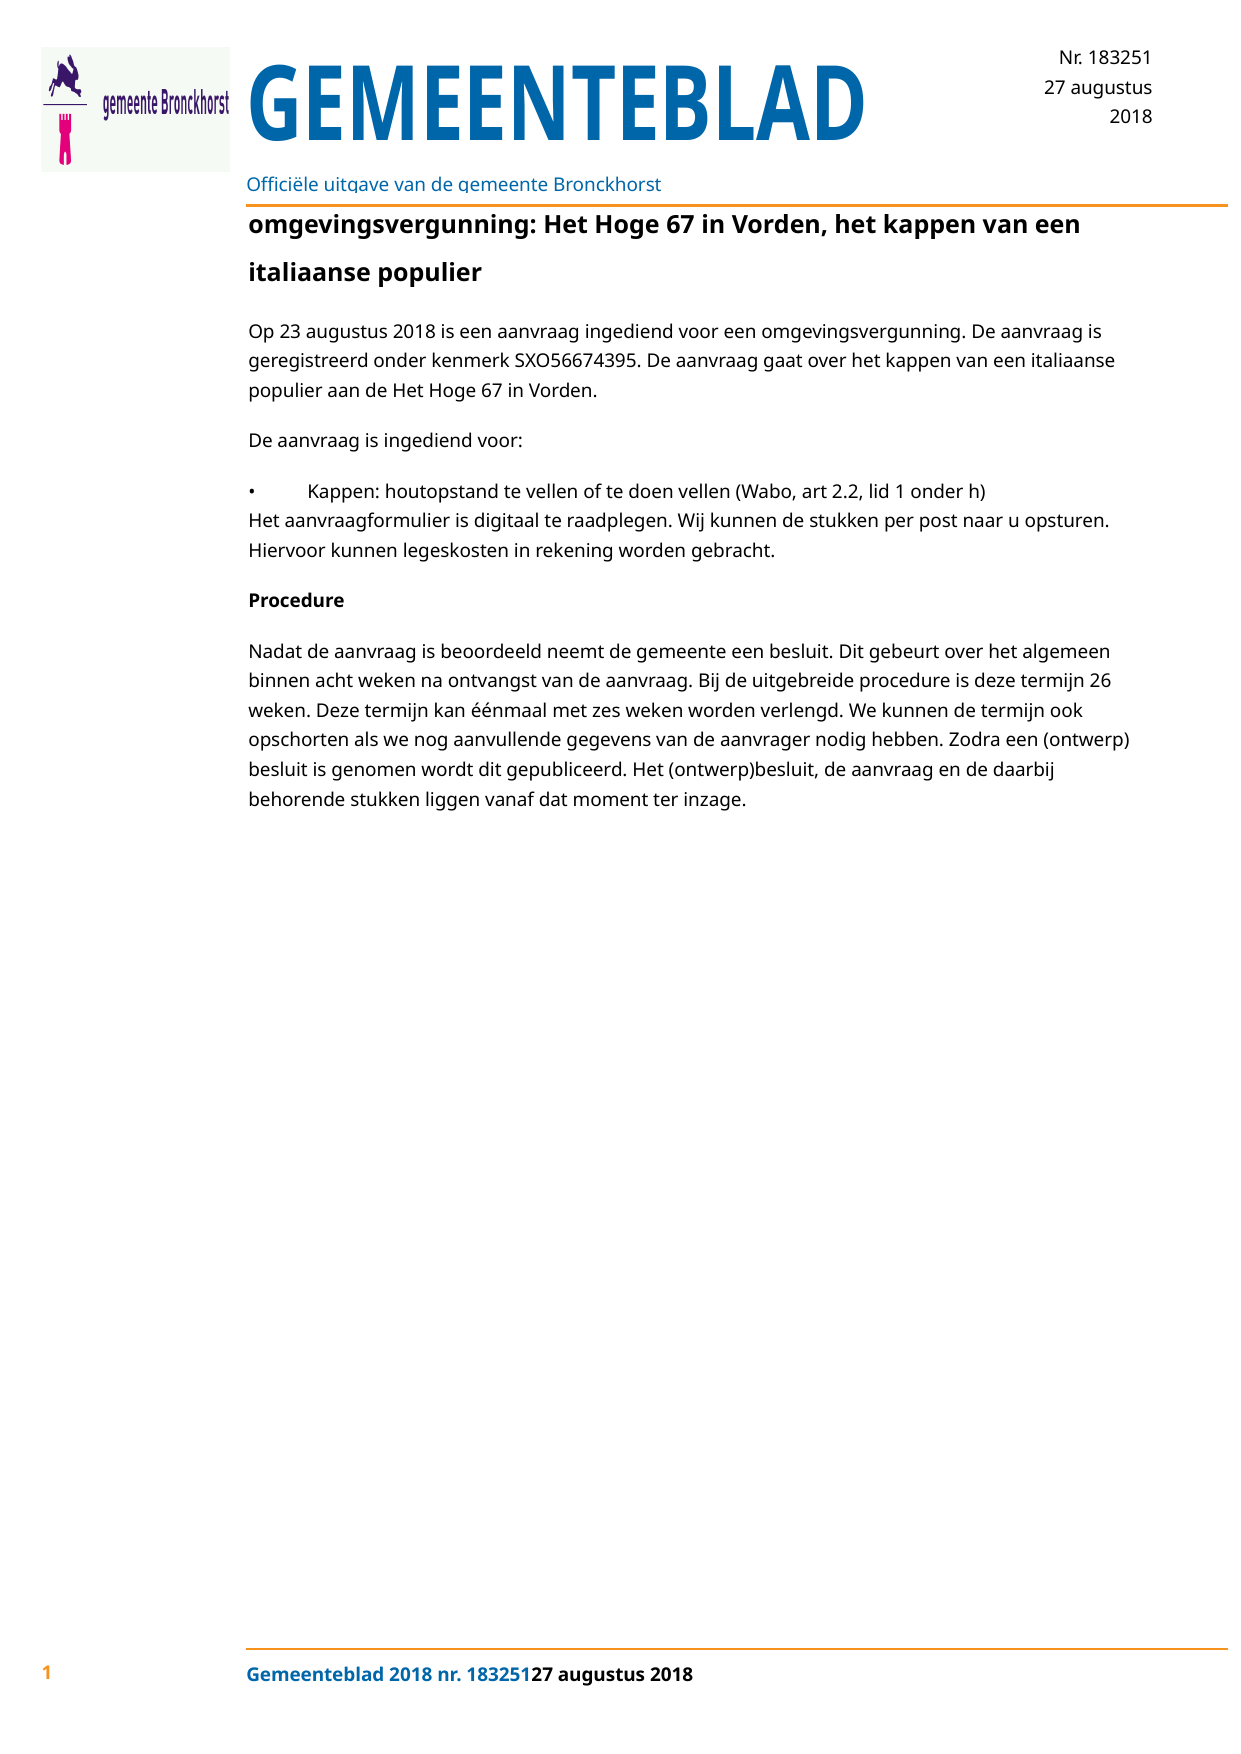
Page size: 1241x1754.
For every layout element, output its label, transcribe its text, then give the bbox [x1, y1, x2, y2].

list Kappen: houtopstand te vellen of te doen vellen (Wabo, art 2.2, lid 1 onder h) [248, 478, 1152, 504]
picture [41, 47, 231, 172]
text omgevingsvergunning: Het Hoge 67 in Vorden, het kappen van een italiaanse populier [248, 207, 1152, 288]
text Nadat de aanvraag is beoordeeld neemt de gemeente een besluit. Dit gebeurt over het algemeen binnen acht weken na ontvangst van de aanvraag. Bij de uitgebreide procedure is deze termijn 26 weken. Deze termijn kan éénmaal met zes weken worden verlengd. We kunnen de termijn ook opschorten als we nog aanvullende gegevens van de aanvrager nodig hebben. Zodra een (ontwerp) besluit is genomen wordt dit gepubliceerd. Het (ontwerp)besluit, de aanvraag en de daarbij behorende stukken liggen vanaf dat moment ter inzage. [248, 638, 1152, 812]
text Op 23 augustus 2018 is een aanvraag ingediend voor een omgevingsvergunning. De aanvraag is geregistreerd onder kenmerk SXO56674395. De aanvraag gaat over het kappen van een italiaanse populier aan de Het Hoge 67 in Vorden. [248, 318, 1152, 403]
text Procedure [248, 587, 1152, 613]
text De aanvraag is ingediend voor: [248, 427, 1152, 453]
text Het aanvraagformulier is digitaal te raadplegen. Wij kunnen de stukken per post naar u opsturen. Hiervoor kunnen legeskosten in rekening worden gebracht. [248, 507, 1152, 563]
